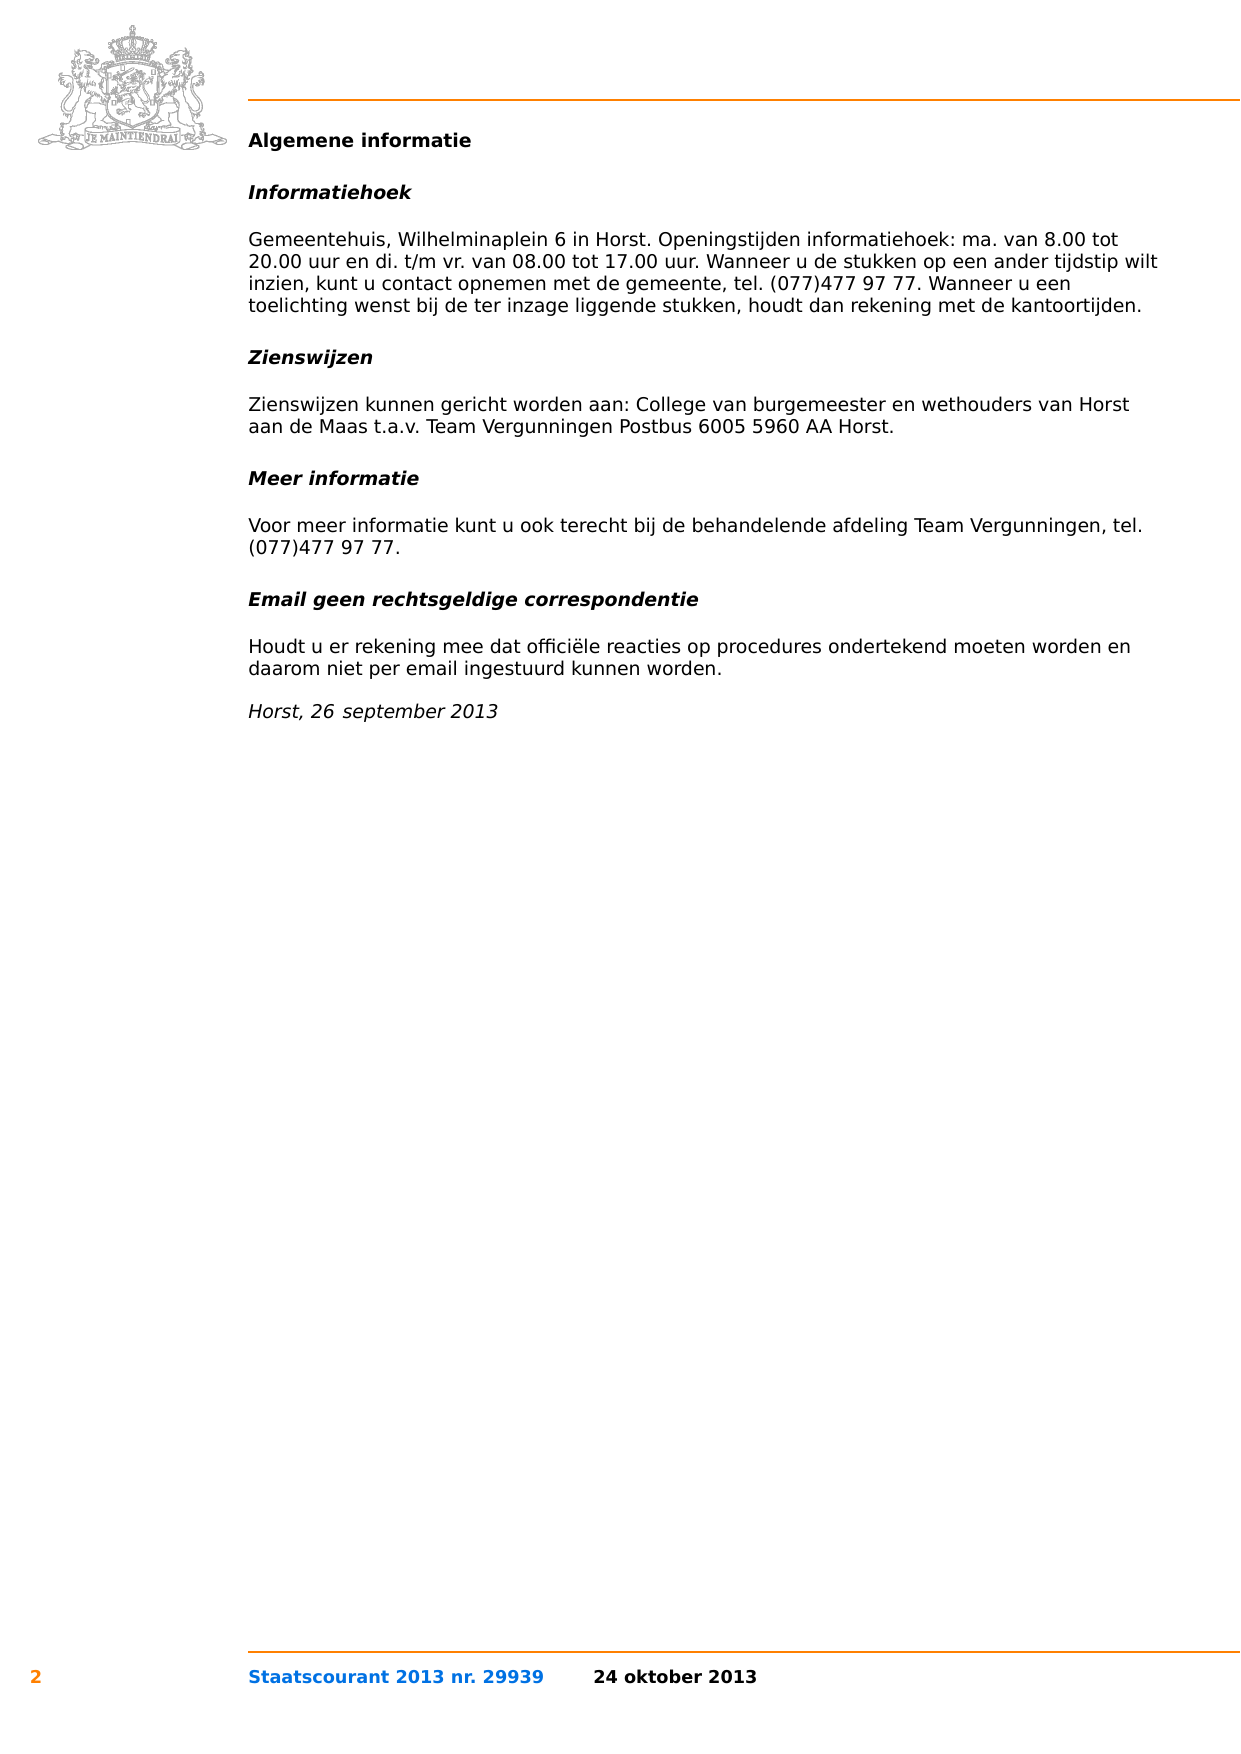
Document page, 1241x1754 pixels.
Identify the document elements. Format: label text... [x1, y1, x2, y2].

text Voor meer informatie kunt u ook terecht bij de behandelende afdeling Team Vergunningen, tel. (077)477 97 77. [248, 515, 1163, 559]
text Zienswijzen kunnen gericht worden aan: College van burgemeester en wethouders van Horst aan de Maas t.a.v. Team Vergunningen Postbus 6005 5960 AA Horst. [248, 394, 1163, 438]
subtitle Informatiehoek [248, 182, 1163, 204]
text Horst, 26 september 2013 [248, 701, 1163, 723]
subtitle Meer informatie [248, 468, 1163, 490]
text Gemeentehuis, Wilhelminaplein 6 in Horst. Openingstijden informatiehoek: ma. van 8.00 tot 20.00 uur en di. t/m vr. van 08.00 tot 17.00 uur. Wanneer u de stukken op een ander tijdstip wilt inzien, kunt u contact opnemen met de gemeente, tel. (077)477 97 77. Wanneer u een toelichting wenst bij de ter inzage liggende stukken, houdt dan rekening met de kantoortijden. [248, 229, 1163, 317]
subtitle Algemene informatie [248, 130, 1163, 152]
subtitle Zienswijzen [248, 347, 1163, 369]
text Houdt u er rekening mee dat officiële reacties op procedures ondertekend moeten worden en daarom niet per email ingestuurd kunnen worden. [248, 636, 1163, 679]
subtitle Email geen rechtsgeldige correspondentie [248, 589, 1163, 611]
picture [38, 25, 227, 150]
